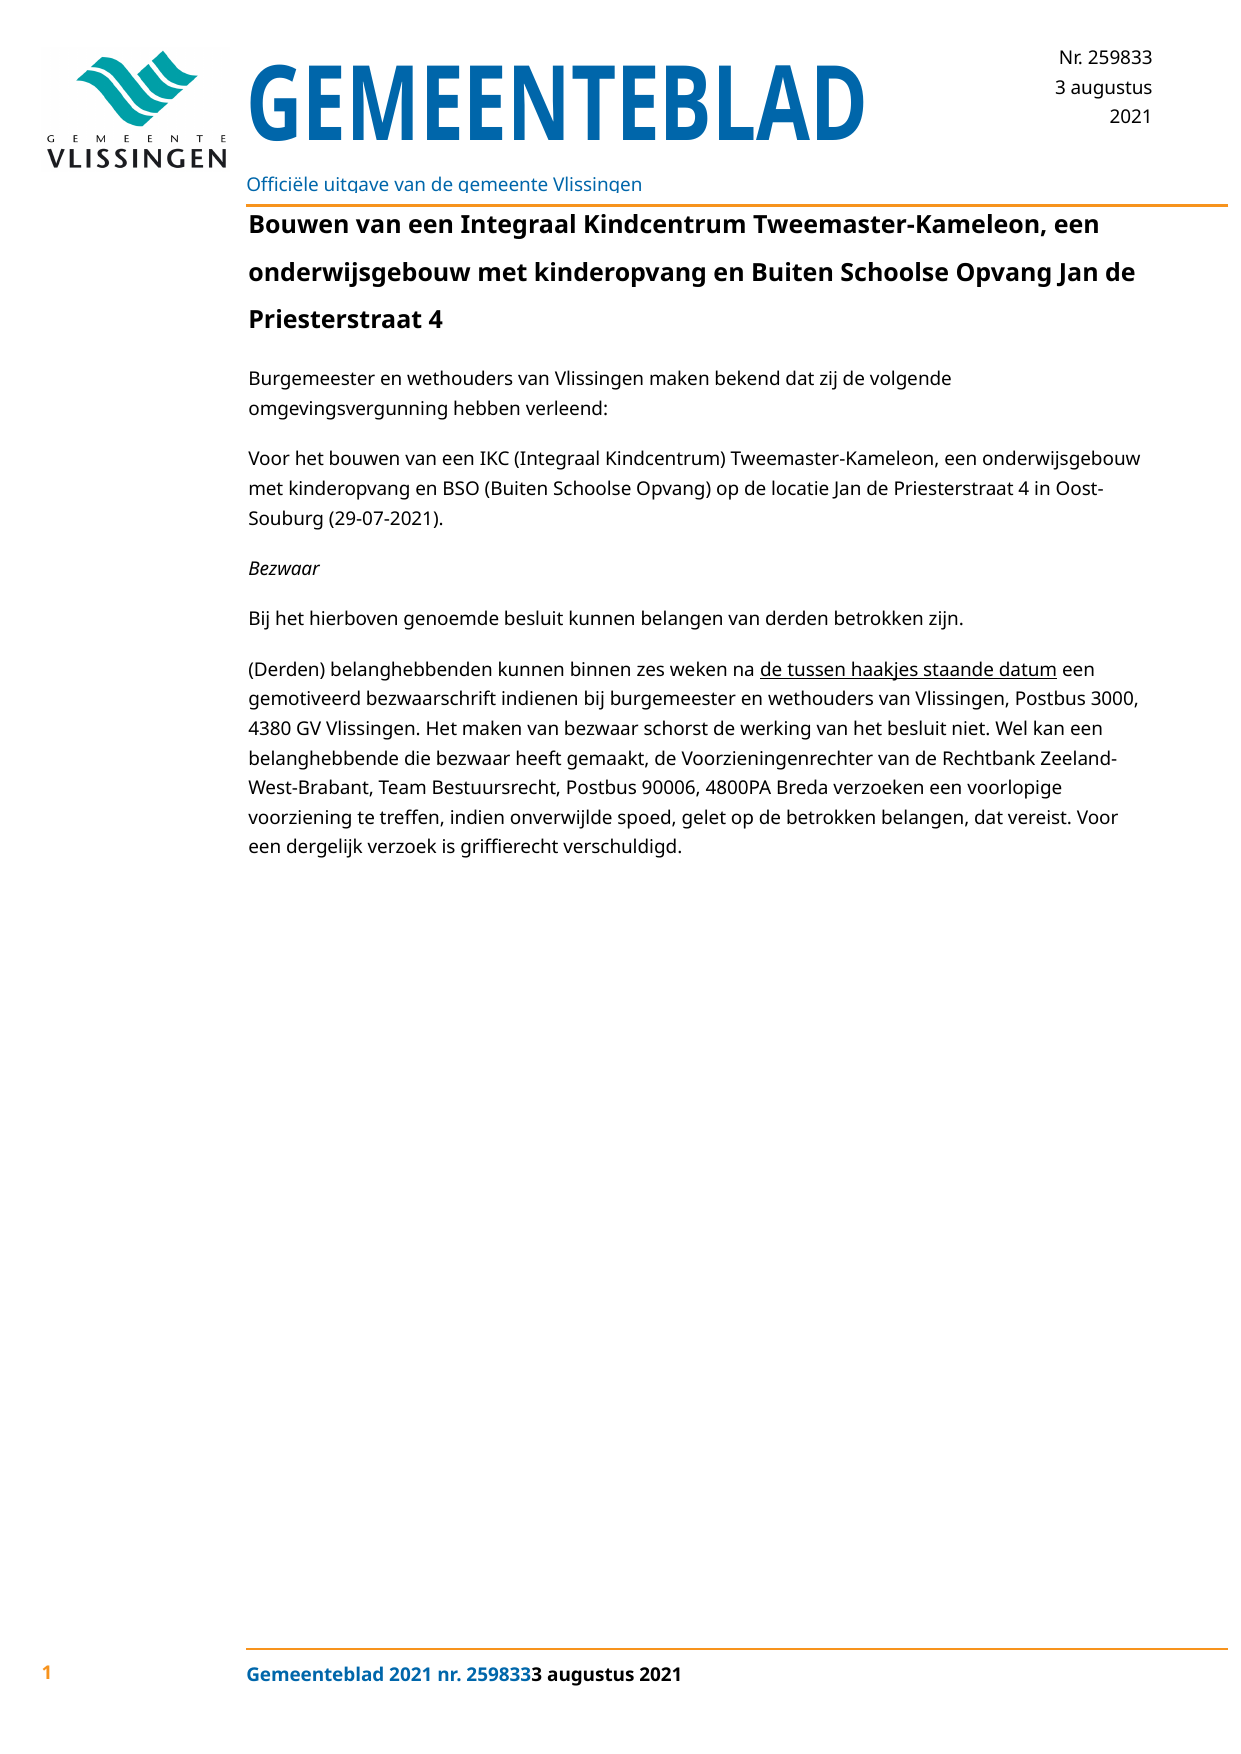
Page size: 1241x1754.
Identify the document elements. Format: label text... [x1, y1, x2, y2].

text Voor het bouwen van een IKC (Integraal Kindcentrum) Tweemaster-Kameleon, een onderwijsgebouw met kinderopvang en BSO (Buiten Schoolse Opvang) op de locatie Jan de Priesterstraat 4 in Oost-Souburg (29-07-2021). [248, 446, 1152, 530]
picture [41, 47, 231, 172]
text Burgemeester en wethouders van Vlissingen maken bekend dat zij de volgende omgevingsvergunning hebben verleend: [248, 366, 1152, 421]
text Bouwen van een Integraal Kindcentrum Tweemaster-Kameleon, een onderwijsgebouw met kinderopvang en Buiten Schoolse Opvang Jan de Priesterstraat 4 [248, 207, 1152, 336]
text Bij het hierboven genoemde besluit kunnen belangen van derden betrokken zijn. [248, 606, 1152, 631]
text (Derden) belanghebbenden kunnen binnen zes weken na de tussen haakjes staande datum een gemotiveerd bezwaarschrift indienen bij burgemeester en wethouders van Vlissingen, Postbus 3000, 4380 GV Vlissingen. Het maken van bezwaar schorst de werking van het besluit niet. Wel kan een belanghebbende die bezwaar heeft gemaakt, de Voorzieningenrechter van de Rechtbank Zeeland-West-Brabant, Team Bestuursrecht, Postbus 90006, 4800PA Breda verzoeken een voorlopige voorziening te treffen, indien onverwijlde spoed, gelet op de betrokken belangen, dat vereist. Voor een dergelijk verzoek is griffierecht verschuldigd. [248, 656, 1152, 859]
text Bezwaar [248, 555, 1152, 581]
